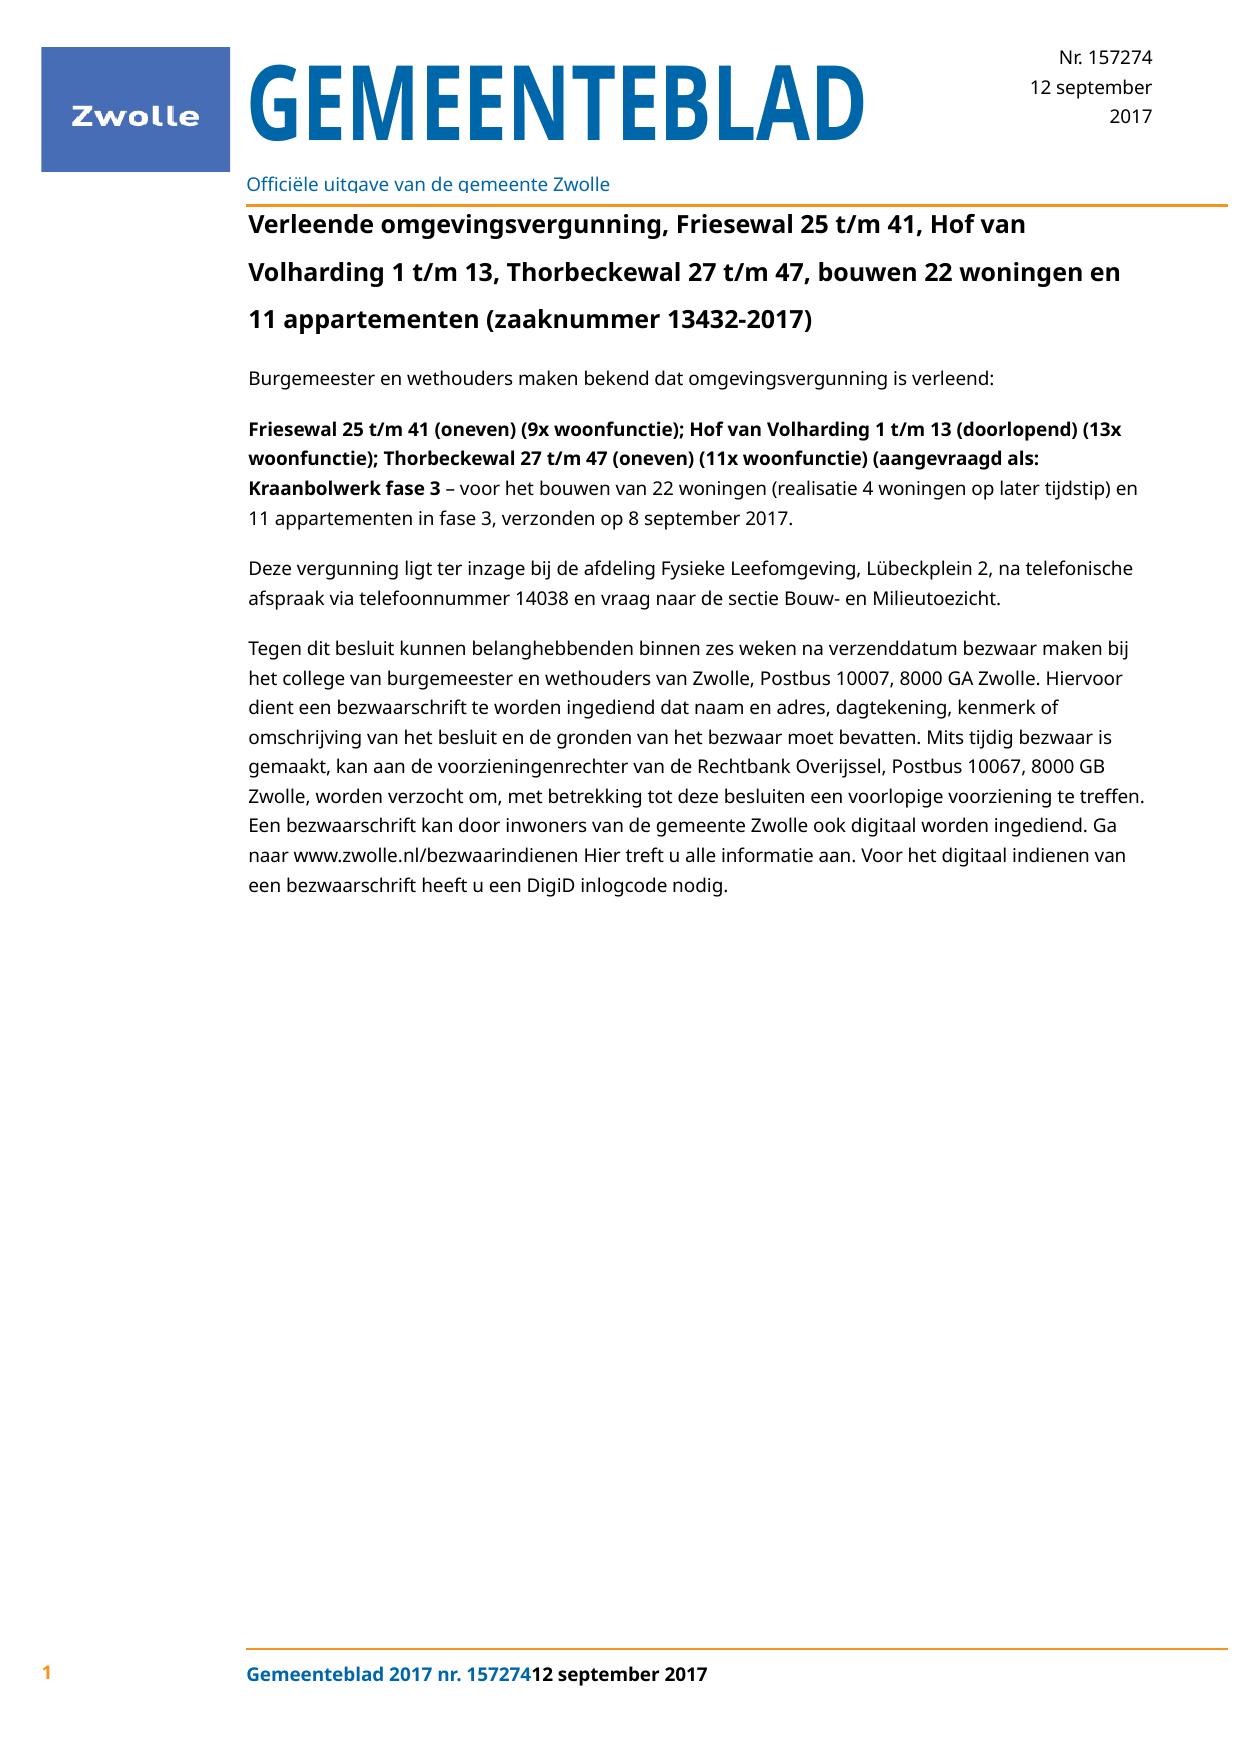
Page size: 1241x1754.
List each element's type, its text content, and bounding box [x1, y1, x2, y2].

text Deze vergunning ligt ter inzage bij de afdeling Fysieke Leefomgeving, Lübeckplein 2, na telefonische afspraak via telefoonnummer 14038 en vraag naar de sectie Bouw- en Milieutoezicht. [248, 555, 1152, 610]
picture [41, 47, 231, 172]
text Friesewal 25 t/m 41 (oneven) (9x woonfunctie); Hof van Volharding 1 t/m 13 (doorlopend) (13x woonfunctie); Thorbeckewal 27 t/m 47 (oneven) (11x woonfunctie) (aangevraagd als: Kraanbolwerk fase 3 – voor het bouwen van 22 woningen (realisatie 4 woningen op later tijdstip) en 11 appartementen in fase 3, verzonden op 8 september 2017. [248, 416, 1152, 530]
text Verleende omgevingsvergunning, Friesewal 25 t/m 41, Hof van Volharding 1 t/m 13, Thorbeckewal 27 t/m 47, bouwen 22 woningen en 11 appartementen (zaaknummer 13432-2017) [248, 207, 1152, 336]
text Burgemeester en wethouders maken bekend dat omgevingsvergunning is verleend: [248, 366, 1152, 391]
text Tegen dit besluit kunnen belanghebbenden binnen zes weken na verzenddatum bezwaar maken bij het college van burgemeester en wethouders van Zwolle, Postbus 10007, 8000 GA Zwolle. Hiervoor dient een bezwaarschrift te worden ingediend dat naam en adres, dagtekening, kenmerk of omschrijving van het besluit en de gronden van het bezwaar moet bevatten. Mits tijdig bezwaar is gemaakt, kan aan de voorzieningenrechter van de Rechtbank Overijssel, Postbus 10067, 8000 GB Zwolle, worden verzocht om, met betrekking tot deze besluiten een voorlopige voorziening te treffen. Een bezwaarschrift kan door inwoners van de gemeente Zwolle ook digitaal worden ingediend. Ga naar www.zwolle.nl/bezwaarindienen Hier treft u alle informatie aan. Voor het digitaal indienen van een bezwaarschrift heeft u een DigiD inlogcode nodig. [248, 635, 1152, 897]
